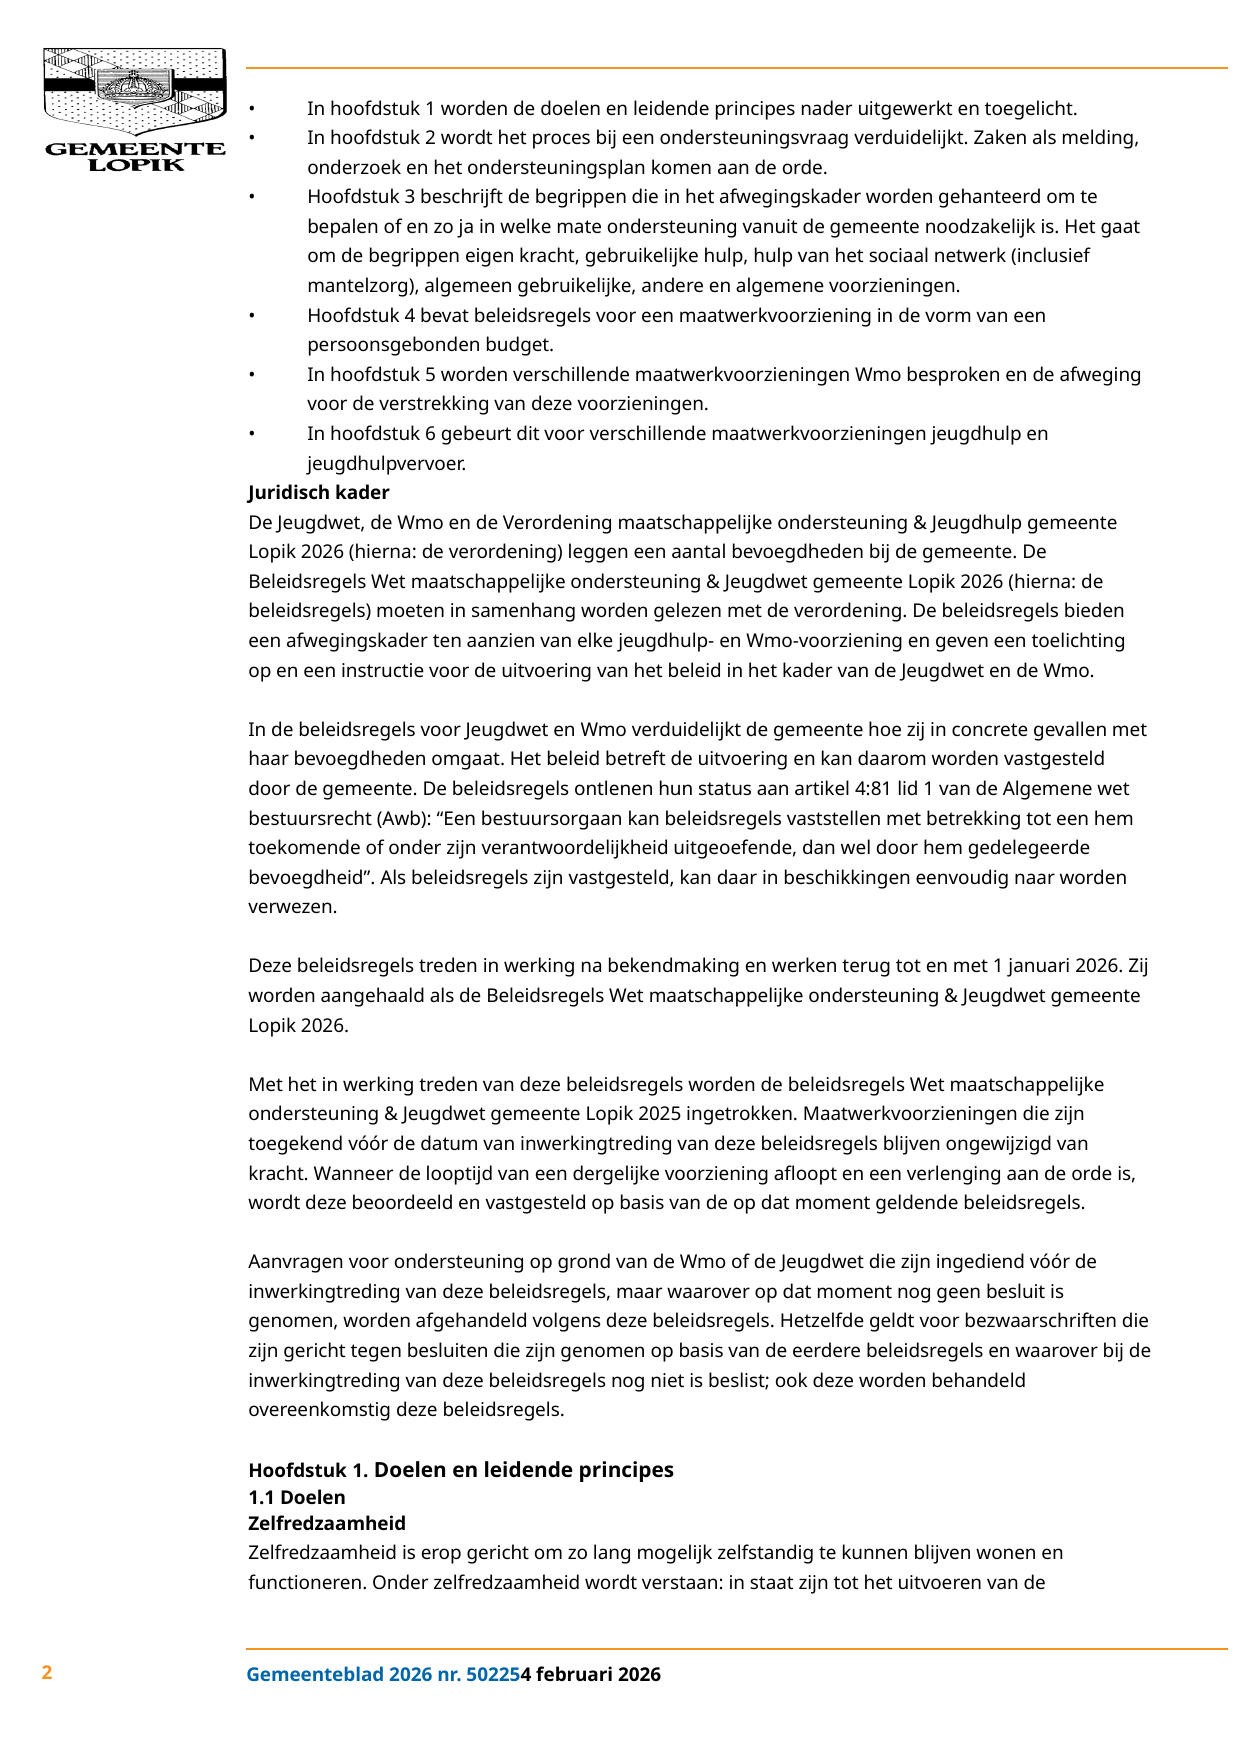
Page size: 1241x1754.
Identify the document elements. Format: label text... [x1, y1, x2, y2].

text In de beleidsregels voor Jeugdwet en Wmo verduidelijkt de gemeente hoe zij in concrete gevallen met haar bevoegdheden omgaat. Het beleid betreft de uitvoering en kan daarom worden vastgesteld door de gemeente. De beleidsregels ontlenen hun status aan artikel 4:81 lid 1 van de Algemene wet bestuursrecht (Awb): “Een bestuursorgaan kan beleidsregels vaststellen met betrekking tot een hem toekomende of onder zijn verantwoordelijkheid uitgeoefende, dan wel door hem gedelegeerde bevoegdheid”. Als beleidsregels zijn vastgesteld, kan daar in beschikkingen eenvoudig naar worden verwezen. [248, 716, 1152, 919]
text Aanvragen voor ondersteuning op grond van de Wmo of de Jeugdwet die zijn ingediend vóór de inwerkingtreding van deze beleidsregels, maar waarover op dat moment nog geen besluit is genomen, worden afgehandeld volgens deze beleidsregels. Hetzelfde geldt voor bezwaarschriften die zijn gericht tegen besluiten die zijn genomen op basis van de eerdere beleidsregels en waarover bij de inwerkingtreding van deze beleidsregels nog niet is beslist; ook deze worden behandeld overeenkomstig deze beleidsregels. [248, 1248, 1152, 1422]
list Hoofdstuk 3 beschrijft de begrippen die in het afwegingskader worden gehanteerd om te bepalen of en zo ja in welke mate ondersteuning vanuit de gemeente noodzakelijk is. Het gaat om de begrippen eigen kracht, gebruikelijke hulp, hulp van het sociaal netwerk (inclusief mantelzorg), algemeen gebruikelijke, andere en algemene voorzieningen. [248, 183, 1152, 298]
text Zelfredzaamheid is erop gericht om zo lang mogelijk zelfstandig te kunnen blijven wonen en functioneren. Onder zelfredzaamheid wordt verstaan: in staat zijn tot het uitvoeren van de [248, 1539, 1152, 1595]
text De Jeugdwet, de Wmo en de Verordening maatschappelijke ondersteuning & Jeugdhulp gemeente Lopik 2026 (hierna: de verordening) leggen een aantal bevoegdheden bij de gemeente. De Beleidsregels Wet maatschappelijke ondersteuning & Jeugdwet gemeente Lopik 2026 (hierna: de beleidsregels) moeten in samenhang worden gelezen met de verordening. De beleidsregels bieden een afwegingskader ten aanzien van elke jeugdhulp- en Wmo-voorziening en geven een toelichting op en een instructie voor de uitvoering van het beleid in het kader van de Jeugdwet en de Wmo. [248, 509, 1152, 683]
list In hoofdstuk 2 wordt het proces bij een ondersteuningsvraag verduidelijkt. Zaken als melding, onderzoek en het ondersteuningsplan komen aan de orde. [248, 124, 1152, 180]
text Juridisch kader [248, 479, 1152, 505]
list Hoofdstuk 4 bevat beleidsregels voor een maatwerkvoorziening in de vorm van een persoonsgebonden budget. [248, 302, 1152, 357]
text Zelfredzaamheid [248, 1510, 1152, 1536]
list In hoofdstuk 6 gebeurt dit voor verschillende maatwerkvoorzieningen jeugdhulp en jeugdhulpvervoer. [248, 420, 1152, 476]
list In hoofdstuk 5 worden verschillende maatwerkvoorzieningen Wmo besproken en de afweging voor de verstrekking van deze voorzieningen. [248, 361, 1152, 416]
text Deze beleidsregels treden in werking na bekendmaking en werken terug tot en met 1 januari 2026. Zij worden aangehaald als de Beleidsregels Wet maatschappelijke ondersteuning & Jeugdwet gemeente Lopik 2026. [248, 953, 1152, 1038]
text Hoofdstuk 1. Doelen en leidende principes [248, 1456, 1152, 1484]
list In hoofdstuk 1 worden de doelen en leidende principes nader uitgewerkt en toegelicht. [248, 95, 1152, 121]
text Met het in werking treden van deze beleidsregels worden de beleidsregels Wet maatschappelijke ondersteuning & Jeugdwet gemeente Lopik 2025 ingetrokken. Maatwerkvoorzieningen die zijn toegekend vóór de datum van inwerkingtreding van deze beleidsregels blijven ongewijzigd van kracht. Wanneer de looptijd van een dergelijke voorziening afloopt en een verlenging aan de orde is, wordt deze beoordeeld en vastgesteld op basis van de op dat moment geldende beleidsregels. [248, 1071, 1152, 1215]
picture [41, 47, 231, 172]
text 1.1 Doelen [248, 1484, 1152, 1510]
